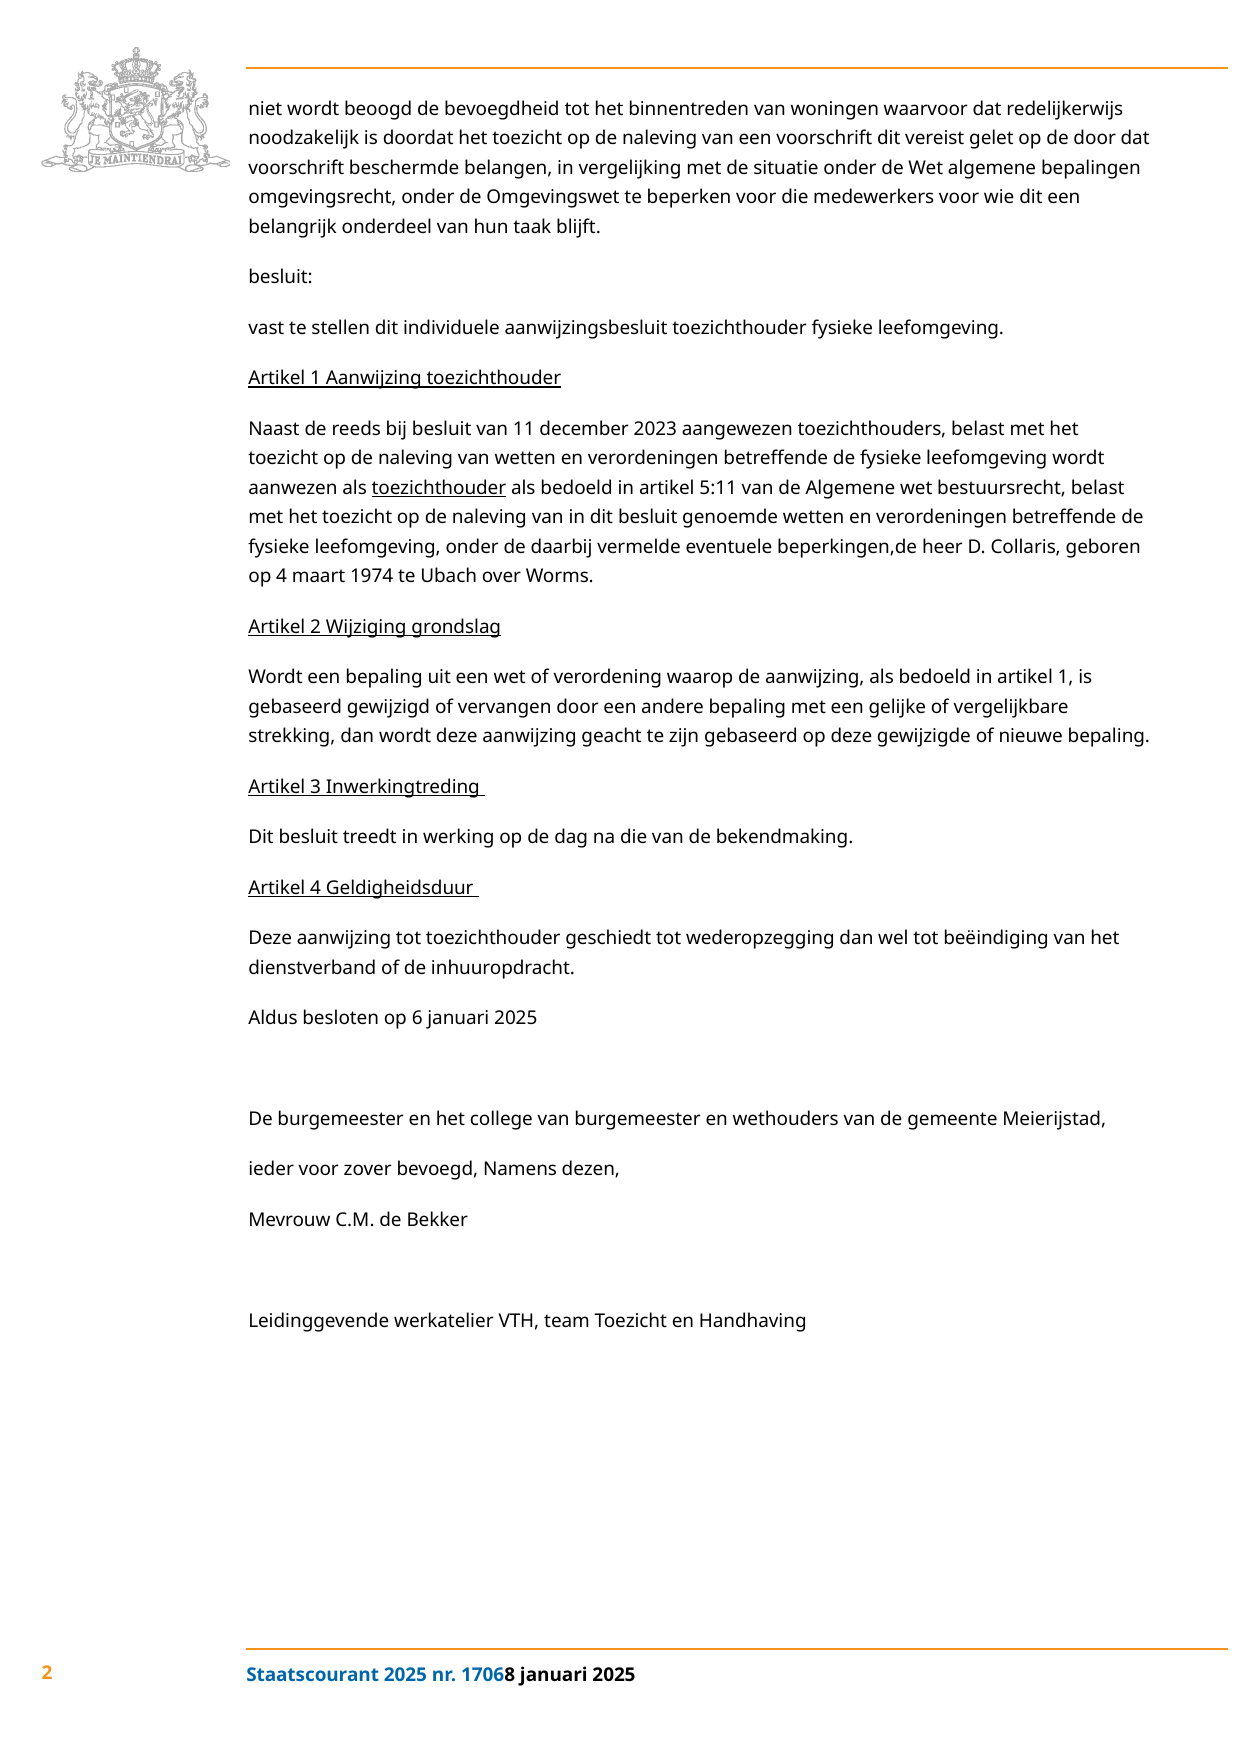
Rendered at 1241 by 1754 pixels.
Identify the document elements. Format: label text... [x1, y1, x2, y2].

text Artikel 2 Wijziging grondslag [248, 613, 1152, 639]
text Dit besluit treedt in werking op de dag na die van de bekendmaking. [248, 823, 1152, 849]
text Deze aanwijzing tot toezichthouder geschiedt tot wederopzegging dan wel tot beëindiging van het dienstverband of de inhuuropdracht. [248, 924, 1152, 980]
text Leidinggevende werkatelier VTH, team Toezicht en Handhaving [248, 1307, 1152, 1333]
text besluit: [248, 263, 1152, 289]
text Wordt een bepaling uit een wet of verordening waarop de aanwijzing, als bedoeld in artikel 1, is gebaseerd gewijzigd of vervangen door een andere bepaling met een gelijke of vergelijkbare strekking, dan wordt deze aanwijzing geacht te zijn gebaseerd op deze gewijzigde of nieuwe bepaling. [248, 663, 1152, 748]
text Artikel 4 Geldigheidsduur [248, 874, 1152, 900]
text De burgemeester en het college van burgemeester en wethouders van de gemeente Meierijstad, [248, 1105, 1152, 1131]
text Artikel 1 Aanwijzing toezichthouder [248, 364, 1152, 390]
text ieder voor zover bevoegd, Namens dezen, [248, 1156, 1152, 1181]
text Aldus besloten op 6 januari 2025 [248, 1004, 1152, 1030]
text vast te stellen dit individuele aanwijzingsbesluit toezichthouder fysieke leefomgeving. [248, 314, 1152, 340]
picture [41, 47, 231, 172]
text Naast de reeds bij besluit van 11 december 2023 aangewezen toezichthouders, belast met het toezicht op de naleving van wetten en verordeningen betreffende de fysieke leefomgeving wordt aanwezen als toezichthouder als bedoeld in artikel 5:11 van de Algemene wet bestuursrecht, belast met het toezicht op de naleving van in dit besluit genoemde wetten en verordeningen betreffende de fysieke leefomgeving, onder de daarbij vermelde eventuele beperkingen,de heer D. Collaris, geboren op 4 maart 1974 te Ubach over Worms. [248, 415, 1152, 588]
text Artikel 3 Inwerkingtreding [248, 773, 1152, 799]
text niet wordt beoogd de bevoegdheid tot het binnentreden van woningen waarvoor dat redelijkerwijs noodzakelijk is doordat het toezicht op de naleving van een voorschrift dit vereist gelet op de door dat voorschrift beschermde belangen, in vergelijking met de situatie onder de Wet algemene bepalingen omgevingsrecht, onder de Omgevingswet te beperken voor die medewerkers voor wie dit een belangrijk onderdeel van hun taak blijft. [248, 95, 1152, 239]
text Mevrouw C.M. de Bekker [248, 1206, 1152, 1232]
